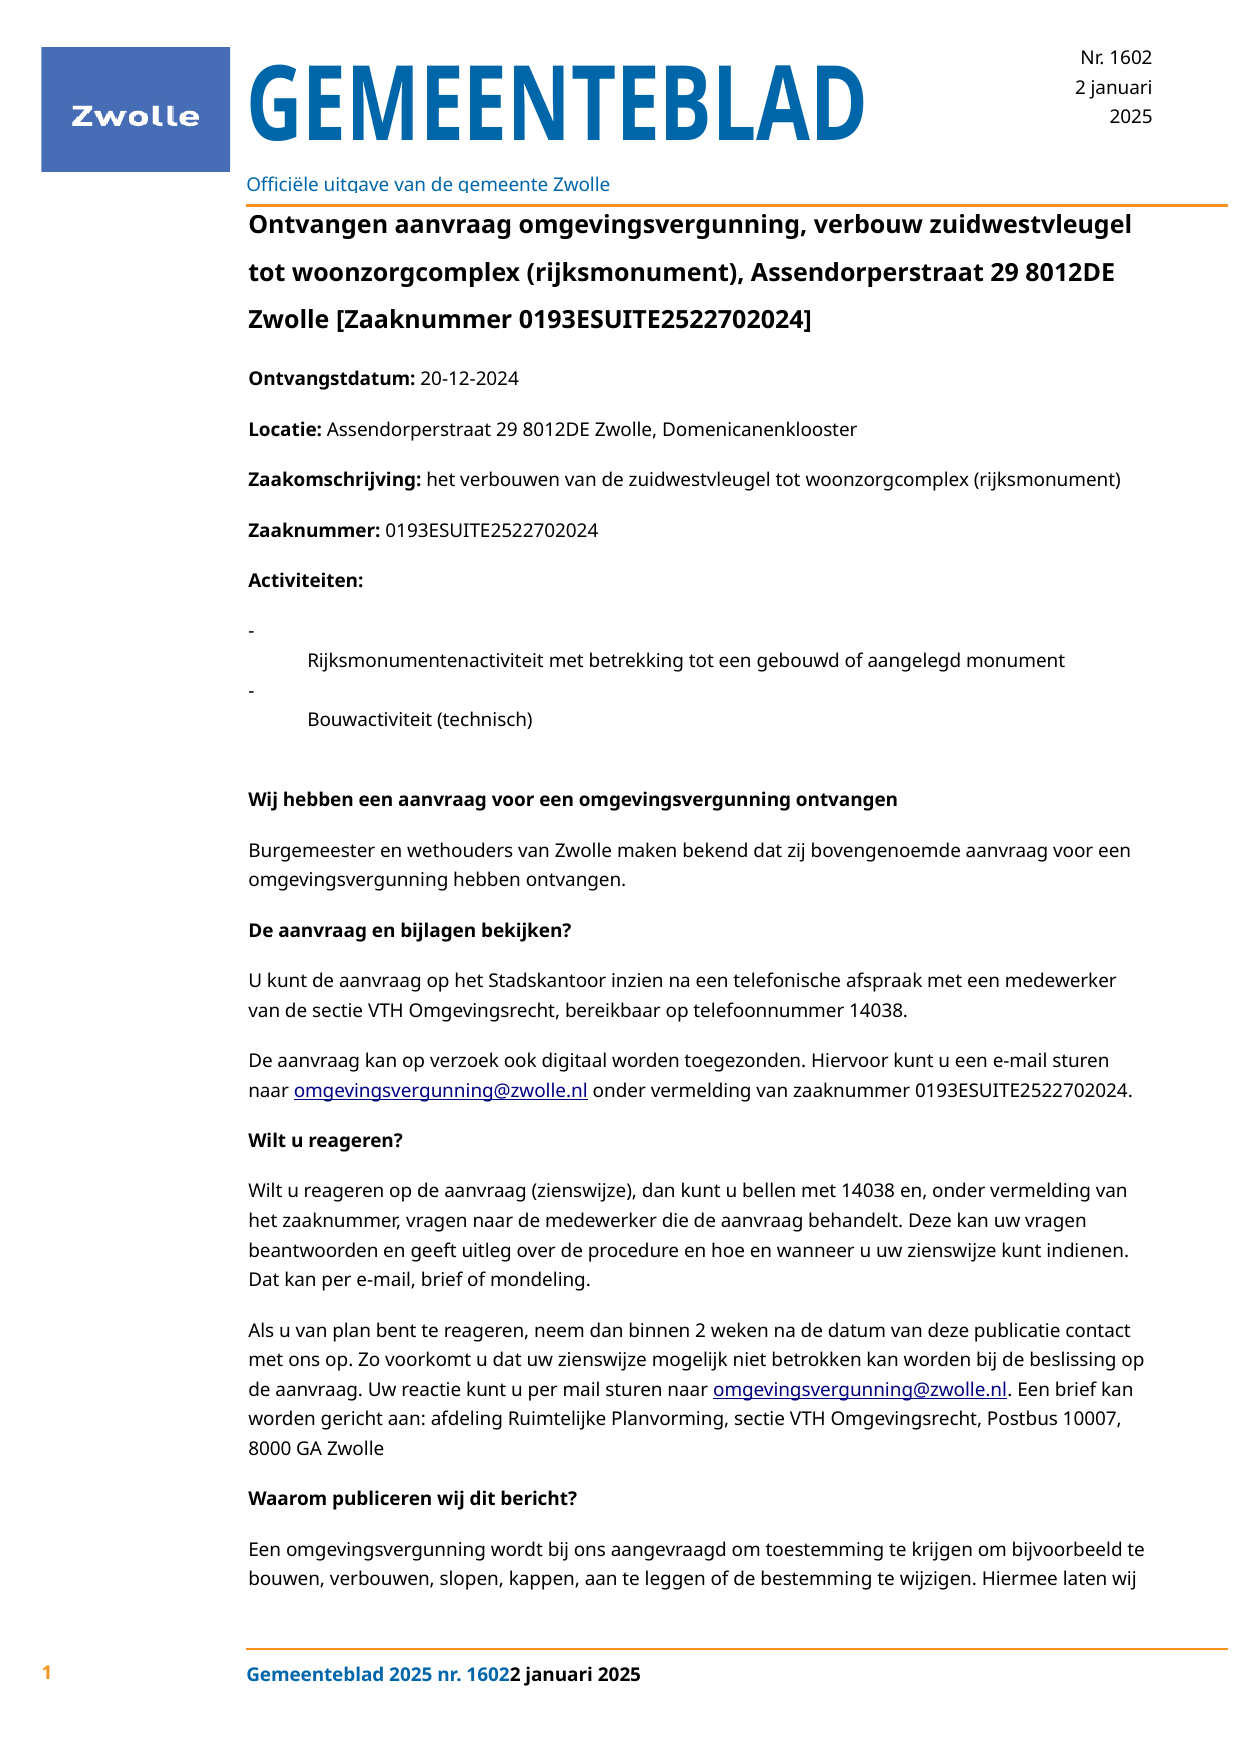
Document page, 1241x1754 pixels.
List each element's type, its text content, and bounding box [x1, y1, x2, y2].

text Ontvangstdatum: 20-12-2024 [248, 366, 1152, 391]
text Ontvangen aanvraag omgevingsvergunning, verbouw zuidwestvleugel tot woonzorgcomplex (rijksmonument), Assendorperstraat 29 8012DE Zwolle [Zaaknummer 0193ESUITE2522702024] [248, 207, 1152, 336]
text Wilt u reageren op de aanvraag (zienswijze), dan kunt u bellen met 14038 en, onder vermelding van het zaaknummer, vragen naar de medewerker die de aanvraag behandelt. Deze kan uw vragen beantwoorden en geeft uitleg over de procedure en hoe en wanneer u uw zienswijze kunt indienen. Dat kan per e-mail, brief of mondeling. [248, 1178, 1152, 1292]
text De aanvraag kan op verzoek ook digitaal worden toegezonden. Hiervoor kunt u een e-mail sturen naar omgevingsvergunning@zwolle.nl onder vermelding van zaaknummer 0193ESUITE2522702024. [248, 1047, 1152, 1102]
text Wilt u reageren? [248, 1127, 1152, 1153]
text U kunt de aanvraag op het Stadskantoor inzien na een telefonische afspraak met een medewerker van de sectie VTH Omgevingsrecht, bereikbaar op telefoonnummer 14038. [248, 967, 1152, 1022]
text Zaaknummer: 0193ESUITE2522702024 [248, 517, 1152, 542]
text De aanvraag en bijlagen bekijken? [248, 917, 1152, 942]
text Zaakomschrijving: het verbouwen van de zuidwestvleugel tot woonzorgcomplex (rijksmonument) [248, 466, 1152, 492]
list Bouwactiviteit (technisch) [248, 706, 1152, 732]
picture [41, 47, 231, 172]
text Activiteiten: [248, 567, 1152, 593]
text Wij hebben een aanvraag voor een omgevingsvergunning ontvangen [248, 786, 1152, 812]
text Als u van plan bent te reageren, neem dan binnen 2 weken na de datum van deze publicatie contact met ons op. Zo voorkomt u dat uw zienswijze mogelijk niet betrokken kan worden bij de beslissing op de aanvraag. Uw reactie kunt u per mail sturen naar omgevingsvergunning@zwolle.nl. Een brief kan worden gericht aan: afdeling Ruimtelijke Planvorming, sectie VTH Omgevingsrecht, Postbus 10007, 8000 GA Zwolle [248, 1317, 1152, 1461]
text Een omgevingsvergunning wordt bij ons aangevraagd om toestemming te krijgen om bijvoorbeeld te bouwen, verbouwen, slopen, kappen, aan te leggen of de bestemming te wijzigen. Hiermee laten wij [248, 1536, 1152, 1591]
text Waarom publiceren wij dit bericht? [248, 1486, 1152, 1511]
text Burgemeester en wethouders van Zwolle maken bekend dat zij bovengenoemde aanvraag voor een omgevingsvergunning hebben ontvangen. [248, 837, 1152, 892]
text Locatie: Assendorperstraat 29 8012DE Zwolle, Domenicanenklooster [248, 416, 1152, 442]
list Rijksmonumentenactiviteit met betrekking tot een gebouwd of aangelegd monument [248, 647, 1152, 673]
